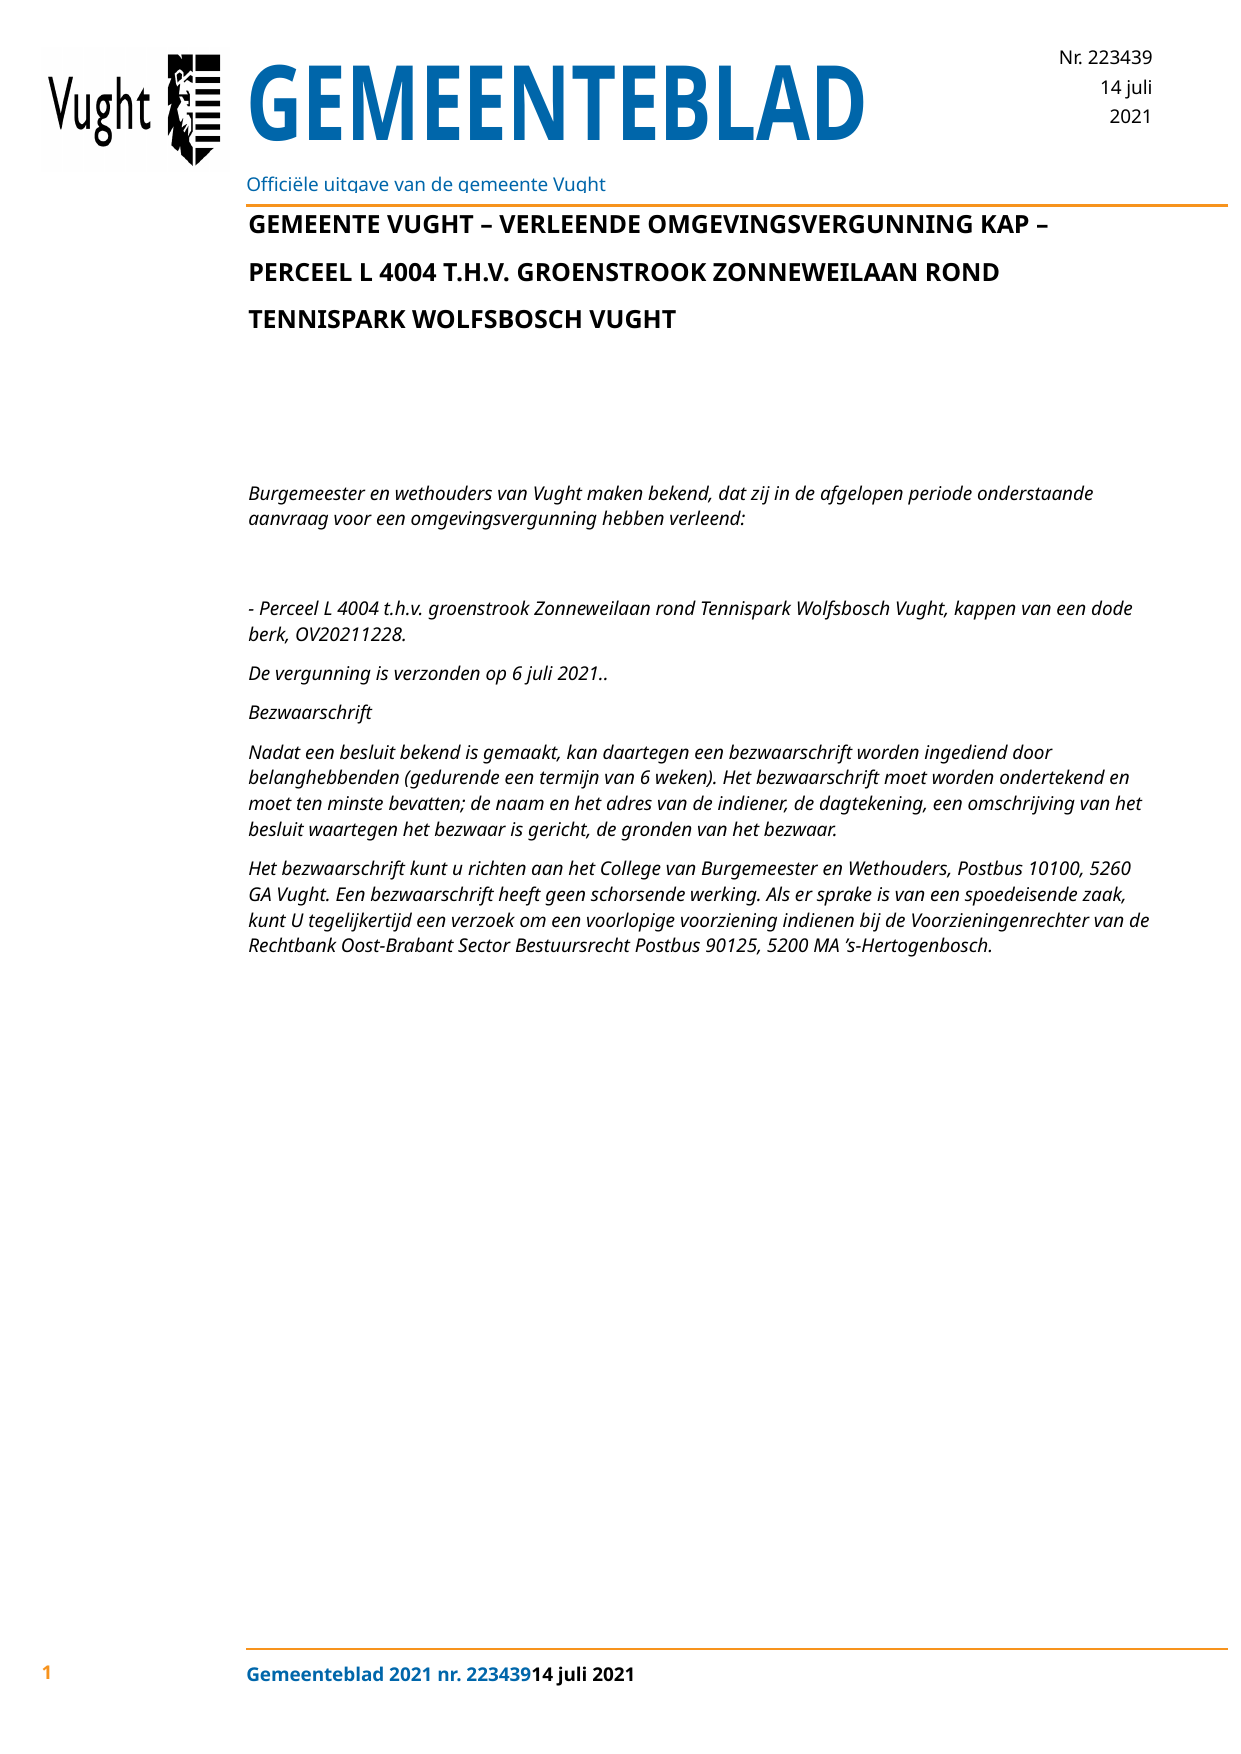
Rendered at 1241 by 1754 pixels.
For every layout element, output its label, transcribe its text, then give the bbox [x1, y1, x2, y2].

text De vergunning is verzonden op 6 juli 2021.. [248, 660, 1152, 686]
text GEMEENTE VUGHT – VERLEENDE OMGEVINGSVERGUNNING KAP –PERCEEL L 4004 T.H.V. GROENSTROOK ZONNEWEILAAN ROND TENNISPARK WOLFSBOSCH VUGHT [248, 207, 1152, 336]
text Bezwaarschrift [248, 699, 1152, 725]
text - Perceel L 4004 t.h.v. groenstrook Zonneweilaan rond Tennispark Wolfsbosch Vught, kappen van een dode berk, OV20211228. [248, 595, 1152, 647]
text Het bezwaarschrift kunt u richten aan het College van Burgemeester en Wethouders, Postbus 10100, 5260 GA Vught. Een bezwaarschrift heeft geen schorsende werking. Als er sprake is van een spoedeisende zaak, kunt U tegelijkertijd een verzoek om een voorlopige voorziening indienen bij de Voorzieningenrechter van de Rechtbank Oost-Brabant Sector Bestuursrecht Postbus 90125, 5200 MA ’s-Hertogenbosch. [248, 855, 1152, 958]
picture [41, 47, 231, 172]
text Nadat een besluit bekend is gemaakt, kan daartegen een bezwaarschrift worden ingediend door belanghebbenden (gedurende een termijn van 6 weken). Het bezwaarschrift moet worden ondertekend en moet ten minste bevatten; de naam en het adres van de indiener, de dagtekening, een omschrijving van het besluit waartegen het bezwaar is gericht, de gronden van het bezwaar. [248, 739, 1152, 842]
text Burgemeester en wethouders van Vught maken bekend, dat zij in de afgelopen periode onderstaande aanvraag voor een omgevingsvergunning hebben verleend: [248, 480, 1152, 531]
